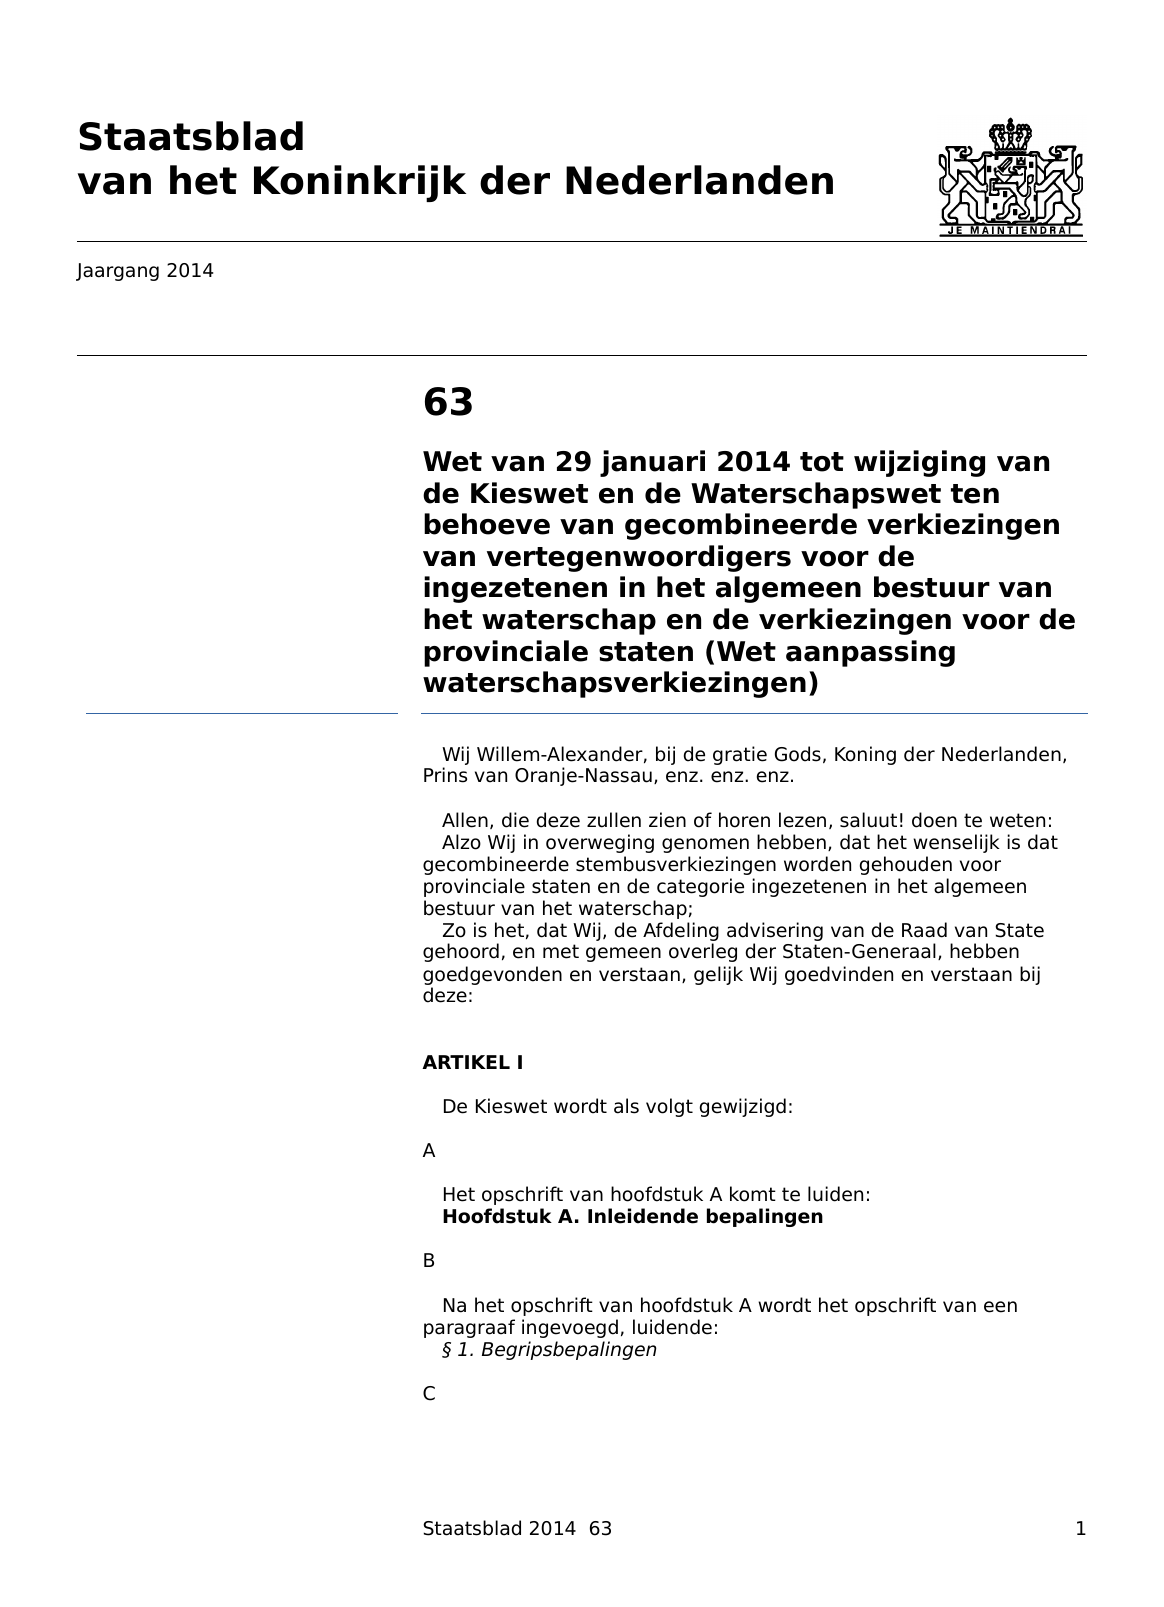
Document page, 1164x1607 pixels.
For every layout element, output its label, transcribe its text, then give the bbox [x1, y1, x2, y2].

text De Kieswet wordt als volgt gewijzigd: [422, 1096, 1087, 1118]
text C [422, 1383, 1087, 1405]
subtitle ARTIKEL I [422, 1052, 1087, 1074]
subtitle 63 [422, 381, 1087, 424]
text Alzo Wij in overweging genomen hebben, dat het wenselijk is dat gecombineerde stembusverkiezingen worden gehouden voor provinciale staten en de categorie ingezetenen in het algemeen bestuur van het waterschap; [422, 832, 1087, 919]
picture [936, 115, 1087, 240]
text B [422, 1250, 1087, 1272]
table_header [886, 100, 1087, 241]
text Wet van 29 januari 2014 tot wijziging van de Kieswet en de Waterschapswet ten behoeve van gecombineerde verkiezingen van vertegenwoordigers voor de ingezetenen in het algemeen bestuur van het waterschap en de verkiezingen voor de provinciale staten (Wet aanpassing waterschapsverkiezingen) [422, 447, 1087, 699]
text § 1. Begripsbepalingen [422, 1338, 1087, 1361]
text Na het opschrift van hoofdstuk A wordt het opschrift van een paragraaf ingevoegd, luidende: [422, 1294, 1087, 1338]
text Wij Willem-Alexander, bij de gratie Gods, Koning der Nederlanden, Prins van Oranje-Nassau, enz. enz. enz. [422, 743, 1087, 787]
table_header Staatsblad van het Koninkrijk der Nederlanden [77, 100, 886, 241]
text A [422, 1140, 1087, 1162]
text Het opschrift van hoofdstuk A komt te luiden: [422, 1184, 1087, 1206]
table_cell Jaargang 2014 [77, 242, 1087, 355]
text Allen, die deze zullen zien of horen lezen, saluut! doen te weten: [422, 809, 1087, 832]
text Zo is het, dat Wij, de Afdeling advisering van de Raad van State gehoord, en met gemeen overleg der Staten-Generaal, hebben goedgevonden en verstaan, gelijk Wij goedvinden en verstaan bij deze: [422, 919, 1087, 1007]
text Hoofdstuk A. Inleidende bepalingen [422, 1206, 1087, 1228]
